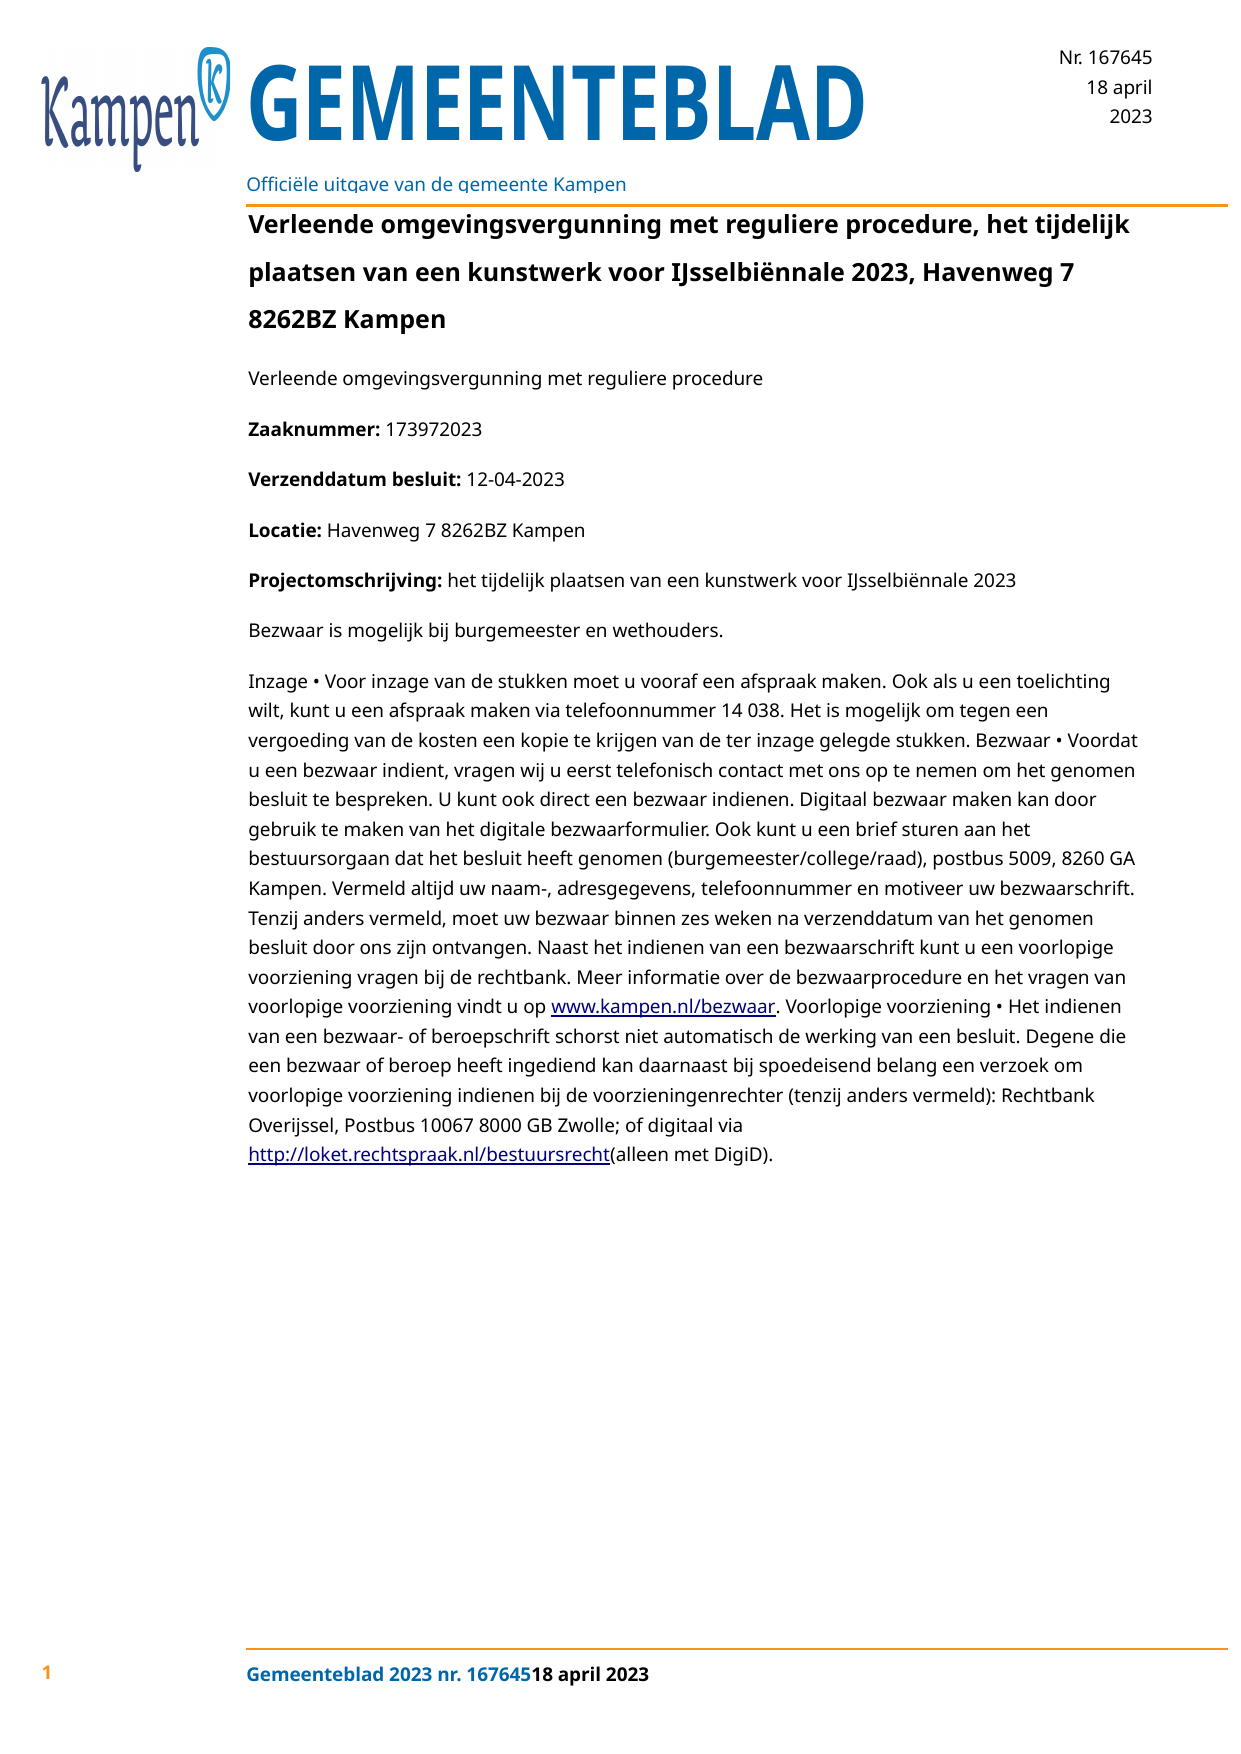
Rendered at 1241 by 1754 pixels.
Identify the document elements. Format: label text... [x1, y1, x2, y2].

text Verleende omgevingsvergunning met reguliere procedure [248, 366, 1152, 391]
text Verzenddatum besluit: 12-04-2023 [248, 466, 1152, 492]
picture [41, 47, 231, 172]
text Locatie: Havenweg 7 8262BZ Kampen [248, 517, 1152, 542]
text Inzage • Voor inzage van de stukken moet u vooraf een afspraak maken. Ook als u een toelichting wilt, kunt u een afspraak maken via telefoonnummer 14 038. Het is mogelijk om tegen een vergoeding van de kosten een kopie te krijgen van de ter inzage gelegde stukken. Bezwaar • Voordat u een bezwaar indient, vragen wij u eerst telefonisch contact met ons op te nemen om het genomen besluit te bespreken. U kunt ook direct een bezwaar indienen. Digitaal bezwaar maken kan door gebruik te maken van het digitale bezwaarformulier. Ook kunt u een brief sturen aan het bestuursorgaan dat het besluit heeft genomen (burgemeester/college/raad), postbus 5009, 8260 GA Kampen. Vermeld altijd uw naam-, adresgegevens, telefoonnummer en motiveer uw bezwaarschrift. Tenzij anders vermeld, moet uw bezwaar binnen zes weken na verzenddatum van het genomen besluit door ons zijn ontvangen. Naast het indienen van een bezwaarschrift kunt u een voorlopige voorziening vragen bij de rechtbank. Meer informatie over de bezwaarprocedure en het vragen van voorlopige voorziening vindt u op www.kampen.nl/bezwaar. Voorlopige voorziening • Het indienen van een bezwaar- of beroepschrift schorst niet automatisch de werking van een besluit. Degene die een bezwaar of beroep heeft ingediend kan daarnaast bij spoedeisend belang een verzoek om voorlopige voorziening indienen bij de voorzieningenrechter (tenzij anders vermeld): Rechtbank Overijssel, Postbus 10067 8000 GB Zwolle; of digitaal via http://loket.rechtspraak.nl/bestuursrecht(alleen met DigiD). [248, 668, 1152, 1167]
text Projectomschrijving: het tijdelijk plaatsen van een kunstwerk voor IJsselbiënnale 2023 [248, 567, 1152, 593]
text Verleende omgevingsvergunning met reguliere procedure, het tijdelijk plaatsen van een kunstwerk voor IJsselbiënnale 2023, Havenweg 7 8262BZ Kampen [248, 207, 1152, 336]
text Bezwaar is mogelijk bij burgemeester en wethouders. [248, 618, 1152, 643]
text Zaaknummer: 173972023 [248, 416, 1152, 442]
